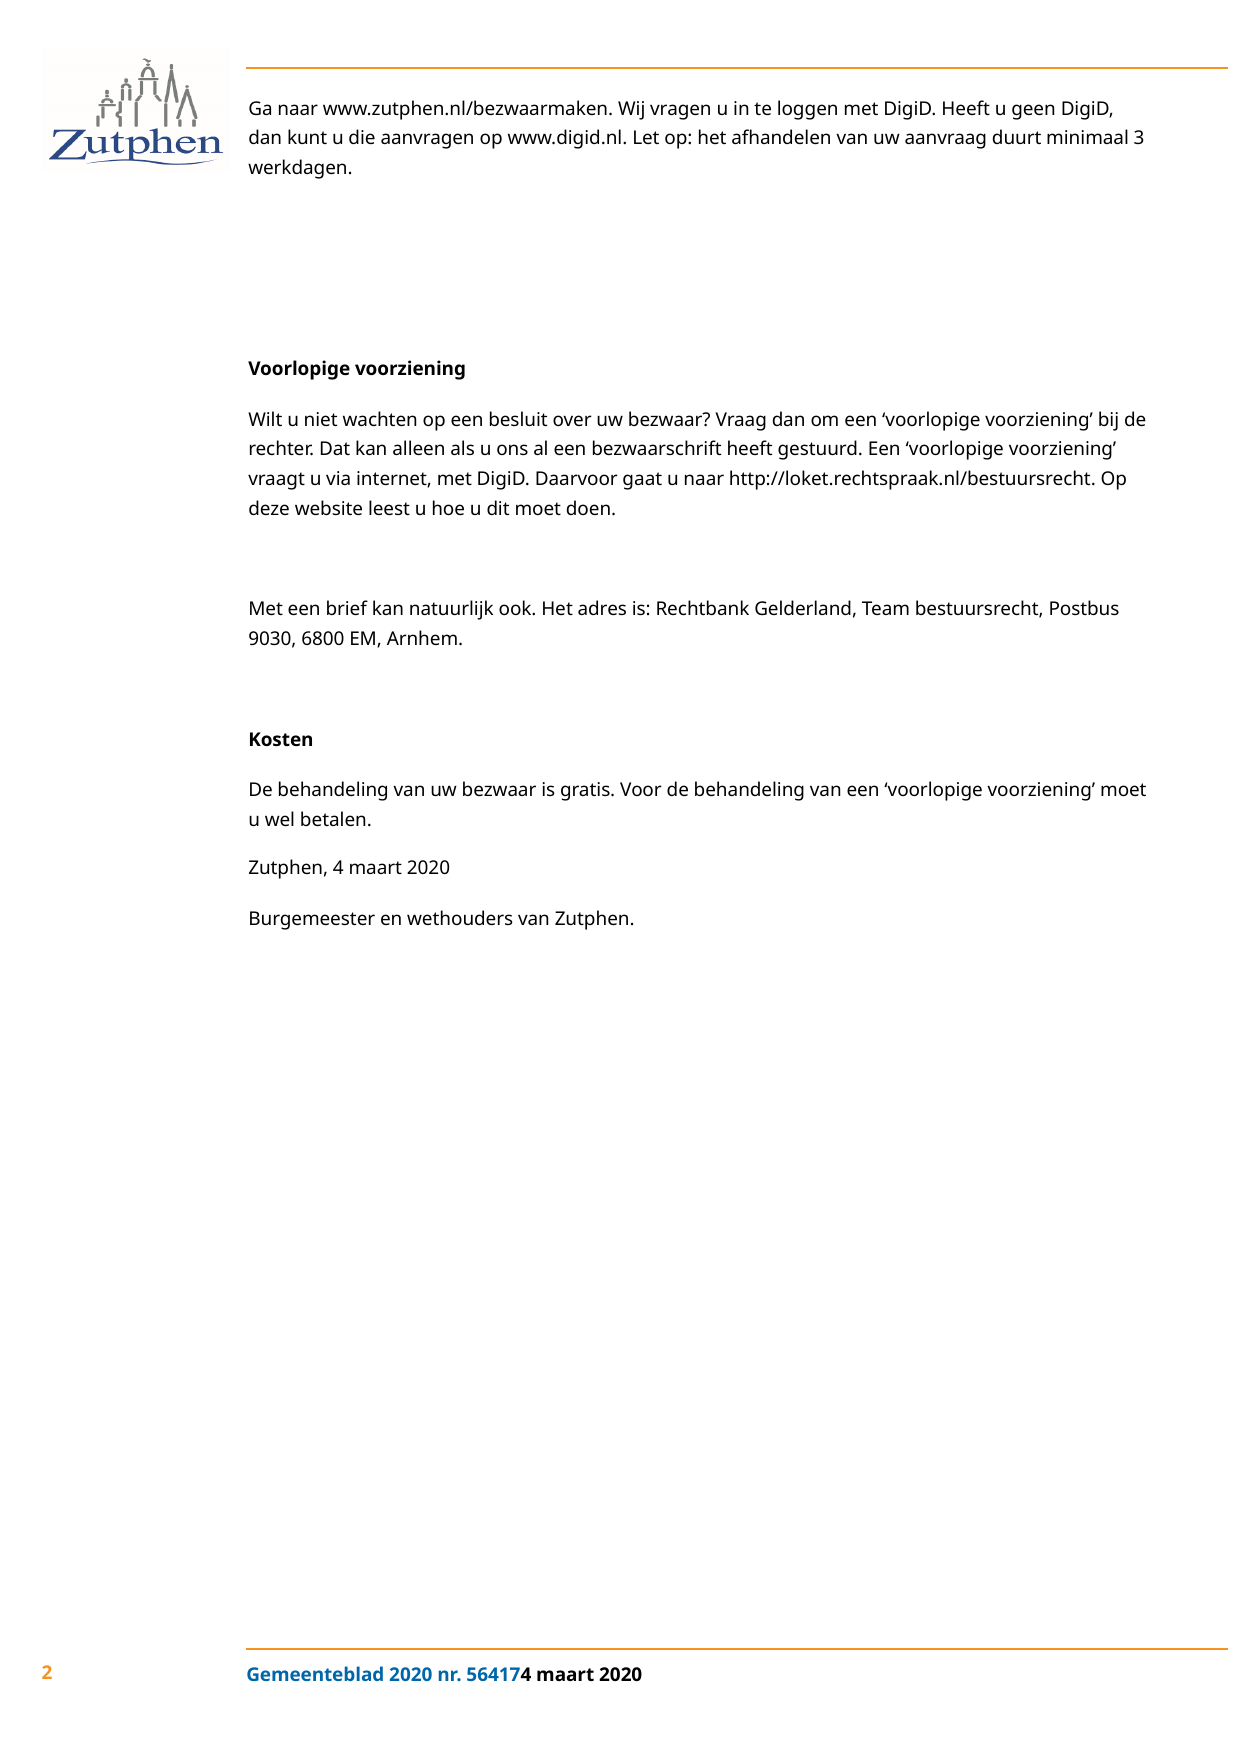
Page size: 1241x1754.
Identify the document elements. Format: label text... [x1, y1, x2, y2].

text Met een brief kan natuurlijk ook. Het adres is: Rechtbank Gelderland, Team bestuursrecht, Postbus 9030, 6800 EM, Arnhem. [248, 596, 1152, 651]
picture [41, 47, 231, 172]
text Voorlopige voorziening [248, 356, 1152, 381]
text De behandeling van uw bezwaar is gratis. Voor de behandeling van een ‘voorlopige voorziening’ moet u wel betalen. [248, 776, 1152, 832]
text Burgemeester en wethouders van Zutphen. [248, 905, 1152, 931]
text Kosten [248, 726, 1152, 752]
text Wilt u niet wachten op een besluit over uw bezwaar? Vraag dan om een ‘voorlopige voorziening’ bij de rechter. Dat kan alleen als u ons al een bezwaarschrift heeft gestuurd. Een ‘voorlopige voorziening’ vraagt u via internet, met DigiD. Daarvoor gaat u naar http://loket.rechtspraak.nl/bestuursrecht. Op deze website leest u hoe u dit moet doen. [248, 406, 1152, 521]
text Ga naar www.zutphen.nl/bezwaarmaken. Wij vragen u in te loggen met DigiD. Heeft u geen DigiD, dan kunt u die aanvragen op www.digid.nl. Let op: het afhandelen van uw aanvraag duurt minimaal 3 werkdagen. [248, 95, 1152, 180]
text Zutphen, 4 maart 2020 [248, 854, 1152, 879]
